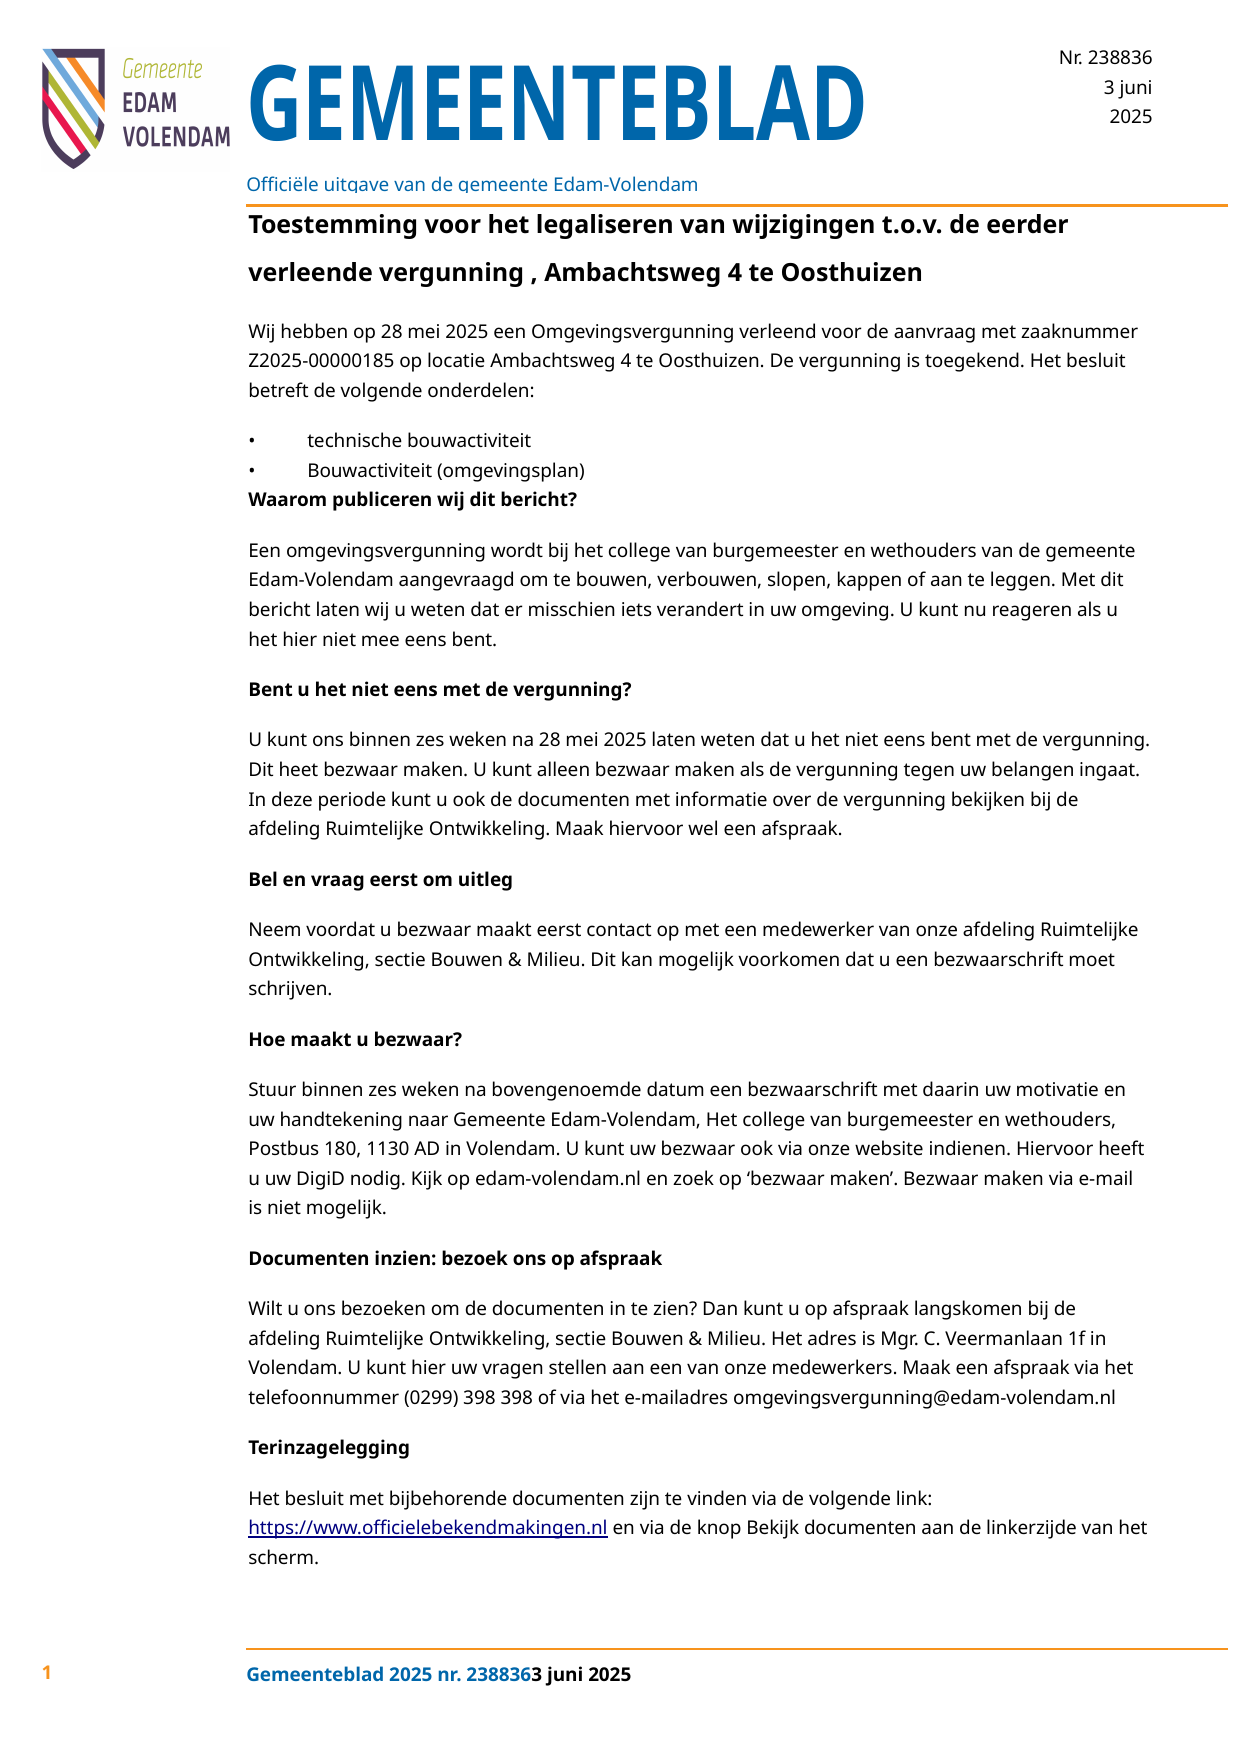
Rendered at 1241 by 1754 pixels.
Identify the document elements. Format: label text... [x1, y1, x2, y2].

picture [41, 47, 231, 172]
text Hoe maakt u bezwaar? [248, 1026, 1152, 1052]
text Een omgevingsvergunning wordt bij het college van burgemeester en wethouders van de gemeente Edam-Volendam aangevraagd om te bouwen, verbouwen, slopen, kappen of aan te leggen. Met dit bericht laten wij u weten dat er misschien iets verandert in uw omgeving. U kunt nu reageren als u het hier niet mee eens bent. [248, 537, 1152, 652]
text Bel en vraag eerst om uitleg [248, 866, 1152, 892]
text Stuur binnen zes weken na bovengenoemde datum een bezwaarschrift met daarin uw motivatie en uw handtekening naar Gemeente Edam-Volendam, Het college van burgemeester en wethouders, Postbus 180, 1130 AD in Volendam. U kunt uw bezwaar ook via onze website indienen. Hiervoor heeft u uw DigiD nodig. Kijk op edam-volendam.nl en zoek op ‘bezwaar maken’. Bezwaar maken via e-mail is niet mogelijk. [248, 1076, 1152, 1220]
text Bent u het niet eens met de vergunning? [248, 676, 1152, 702]
list Bouwactiviteit (omgevingsplan) [248, 457, 1152, 483]
text Documenten inzien: bezoek ons op afspraak [248, 1245, 1152, 1271]
text U kunt ons binnen zes weken na 28 mei 2025 laten weten dat u het niet eens bent met de vergunning. Dit heet bezwaar maken. U kunt alleen bezwaar maken als de vergunning tegen uw belangen ingaat. In deze periode kunt u ook de documenten met informatie over de vergunning bekijken bij de afdeling Ruimtelijke Ontwikkeling. Maak hiervoor wel een afspraak. [248, 727, 1152, 841]
text Toestemming voor het legaliseren van wijzigingen t.o.v. de eerder verleende vergunning , Ambachtsweg 4 te Oosthuizen [248, 207, 1152, 288]
text Waarom publiceren wij dit bericht? [248, 487, 1152, 512]
text Neem voordat u bezwaar maakt eerst contact op met een medewerker van onze afdeling Ruimtelijke Ontwikkeling, sectie Bouwen & Milieu. Dit kan mogelijk voorkomen dat u een bezwaarschrift moet schrijven. [248, 916, 1152, 1001]
text Het besluit met bijbehorende documenten zijn te vinden via de volgende link: https://www.officielebekendmakingen.nl en via de knop Bekijk documenten aan de linkerzijde van het scherm. [248, 1485, 1152, 1570]
text Terinzagelegging [248, 1434, 1152, 1460]
list technische bouwactiviteit [248, 427, 1152, 453]
text Wij hebben op 28 mei 2025 een Omgevingsvergunning verleend voor de aanvraag met zaaknummer Z2025-00000185 op locatie Ambachtsweg 4 te Oosthuizen. De vergunning is toegekend. Het besluit betreft de volgende onderdelen: [248, 318, 1152, 403]
text Wilt u ons bezoeken om de documenten in te zien? Dan kunt u op afspraak langskomen bij de afdeling Ruimtelijke Ontwikkeling, sectie Bouwen & Milieu. Het adres is Mgr. C. Veermanlaan 1f in Volendam. U kunt hier uw vragen stellen aan een van onze medewerkers. Maak een afspraak via het telefoonnummer (0299) 398 398 of via het e-mailadres omgevingsvergunning@edam-volendam.nl [248, 1295, 1152, 1410]
